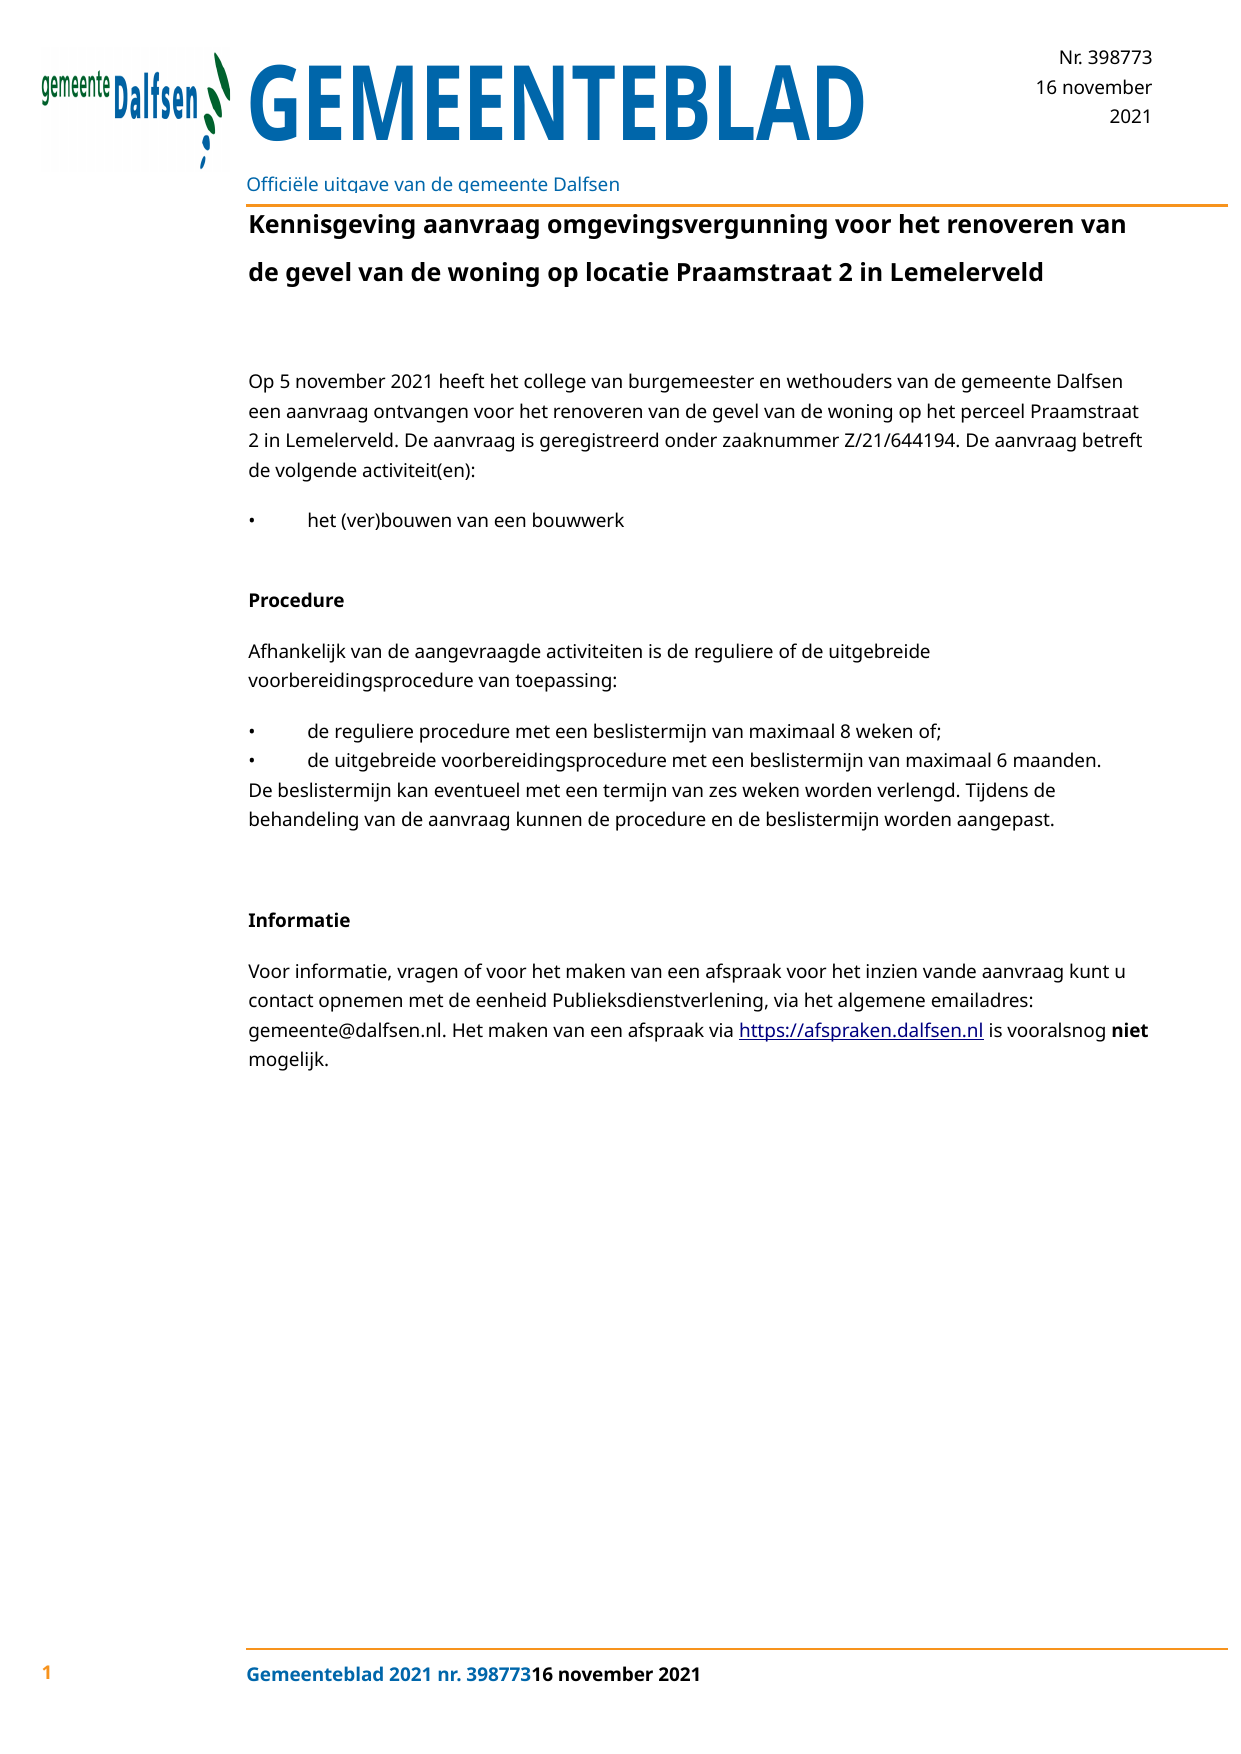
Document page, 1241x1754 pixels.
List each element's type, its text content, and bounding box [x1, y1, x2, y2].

text Kennisgeving aanvraag omgevingsvergunning voor het renoveren van de gevel van de woning op locatie Praamstraat 2 in Lemelerveld [248, 207, 1152, 288]
list het (ver)bouwen van een bouwwerk [248, 507, 1152, 533]
picture [41, 47, 231, 172]
text Op 5 november 2021 heeft het college van burgemeester en wethouders van de gemeente Dalfsen een aanvraag ontvangen voor het renoveren van de gevel van de woning op het perceel Praamstraat 2 in Lemelerveld. De aanvraag is geregistreerd onder zaaknummer Z/21/644194. De aanvraag betreft de volgende activiteit(en): [248, 368, 1152, 483]
text Voor informatie, vragen of voor het maken van een afspraak voor het inzien vande aanvraag kunt u contact opnemen met de eenheid Publieksdienstverlening, via het algemene emailadres: gemeente@dalfsen.nl. Het maken van een afspraak via https://afspraken.dalfsen.nl is vooralsnog niet mogelijk. [248, 958, 1152, 1072]
list de reguliere procedure met een beslistermijn van maximaal 8 weken of; [248, 718, 1152, 744]
text De beslistermijn kan eventueel met een termijn van zes weken worden verlengd. Tijdens de behandeling van de aanvraag kunnen de procedure en de beslistermijn worden aangepast. [248, 777, 1152, 832]
text Procedure [248, 587, 1152, 613]
list de uitgebreide voorbereidingsprocedure met een beslistermijn van maximaal 6 maanden. [248, 747, 1152, 773]
text Afhankelijk van de aangevraagde activiteiten is de reguliere of de uitgebreide voorbereidingsprocedure van toepassing: [248, 638, 1152, 693]
text Informatie [248, 907, 1152, 933]
